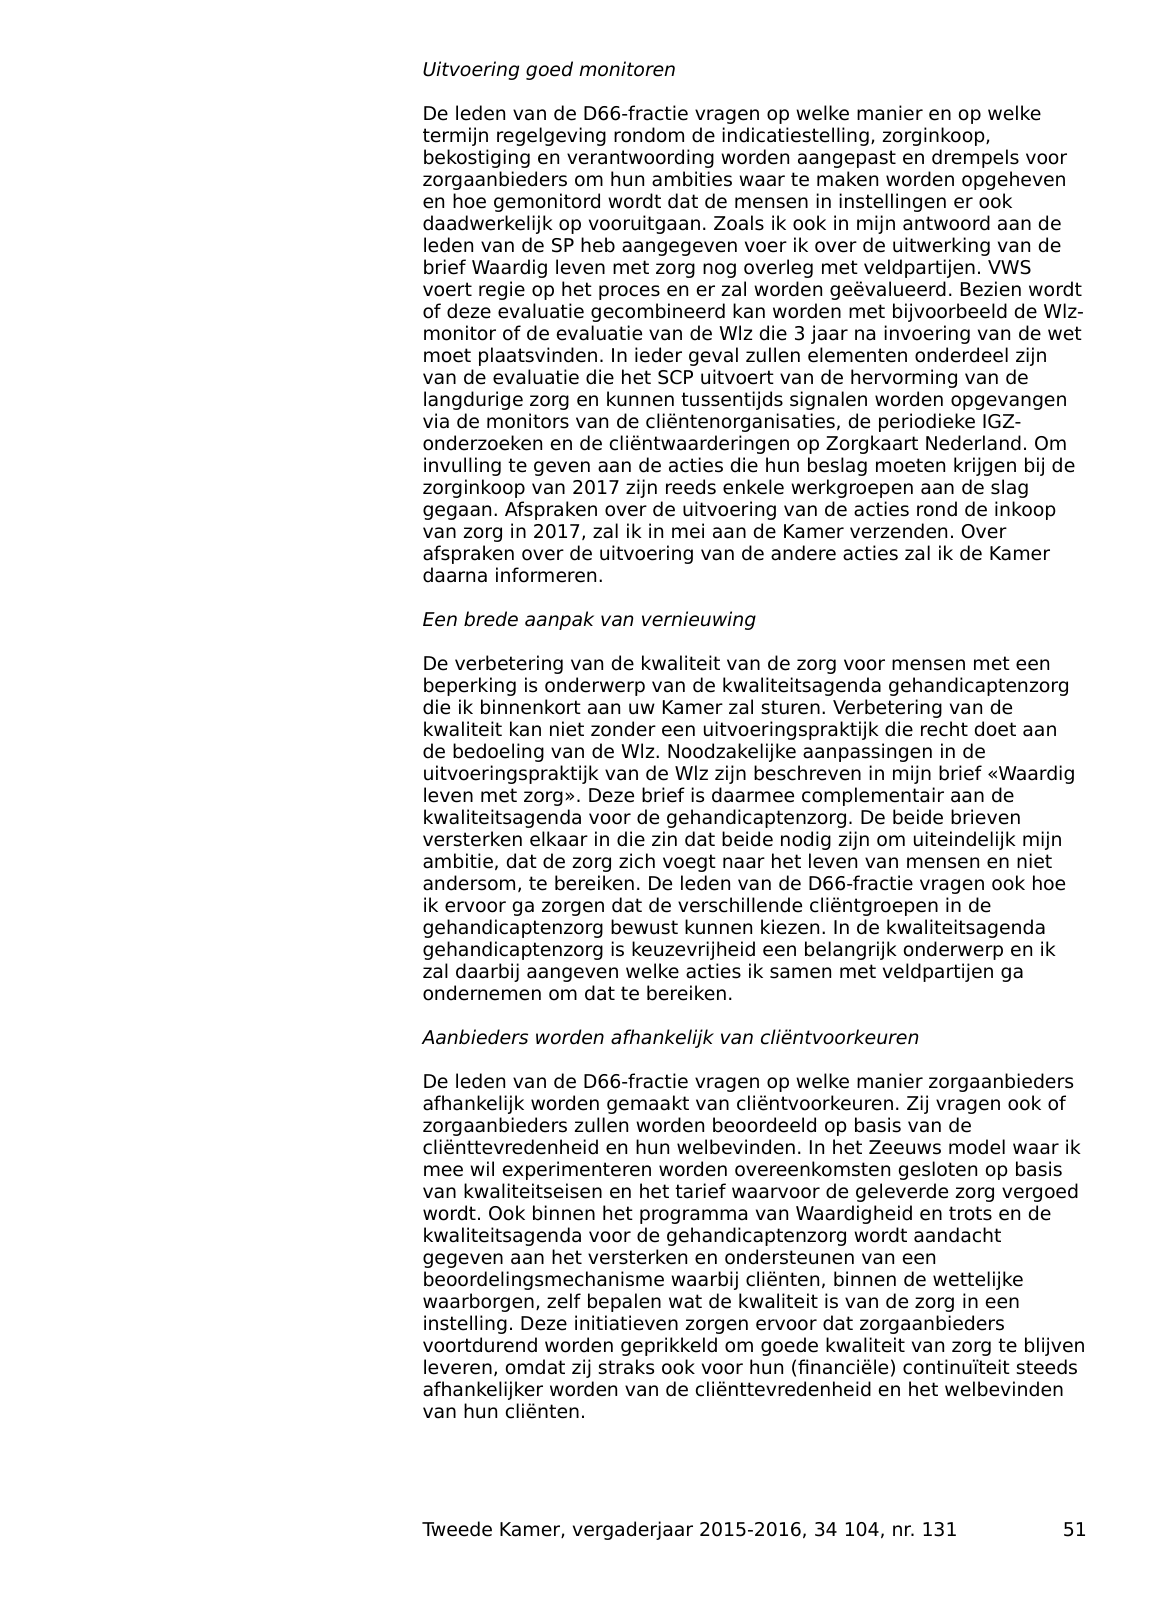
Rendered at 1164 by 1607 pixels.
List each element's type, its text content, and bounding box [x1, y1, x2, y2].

subtitle Aanbieders worden afhankelijk van cliëntvoorkeuren [422, 1027, 1087, 1049]
subtitle Uitvoering goed monitoren [422, 59, 1087, 81]
subtitle Een brede aanpak van vernieuwing [422, 609, 1087, 631]
text De leden van de D66-fractie vragen op welke manier zorgaanbieders afhankelijk worden gemaakt van cliëntvoorkeuren. Zij vragen ook of zorgaanbieders zullen worden beoordeeld op basis van de cliënttevredenheid en hun welbevinden. In het Zeeuws model waar ik mee wil experimenteren worden overeenkomsten gesloten op basis van kwaliteitseisen en het tarief waarvoor de geleverde zorg vergoed wordt. Ook binnen het programma van Waardigheid en trots en de kwaliteitsagenda voor de gehandicaptenzorg wordt aandacht gegeven aan het versterken en ondersteunen van een beoordelingsmechanisme waarbij cliënten, binnen de wettelijke waarborgen, zelf bepalen wat de kwaliteit is van de zorg in een instelling. Deze initiatieven zorgen ervoor dat zorgaanbieders voortdurend worden geprikkeld om goede kwaliteit van zorg te blijven leveren, omdat zij straks ook voor hun (financiële) continuïteit steeds afhankelijker worden van de cliënttevredenheid en het welbevinden van hun cliënten. [422, 1071, 1087, 1423]
text De leden van de D66-fractie vragen op welke manier en op welke termijn regelgeving rondom de indicatiestelling, zorginkoop, bekostiging en verantwoording worden aangepast en drempels voor zorgaanbieders om hun ambities waar te maken worden opgeheven en hoe gemonitord wordt dat de mensen in instellingen er ook daadwerkelijk op vooruitgaan. Zoals ik ook in mijn antwoord aan de leden van de SP heb aangegeven voer ik over de uitwerking van de brief Waardig leven met zorg nog overleg met veldpartijen. VWS voert regie op het proces en er zal worden geëvalueerd. Bezien wordt of deze evaluatie gecombineerd kan worden met bijvoorbeeld de Wlz-monitor of de evaluatie van de Wlz die 3 jaar na invoering van de wet moet plaatsvinden. In ieder geval zullen elementen onderdeel zijn van de evaluatie die het SCP uitvoert van de hervorming van de langdurige zorg en kunnen tussentijds signalen worden opgevangen via de monitors van de cliëntenorganisaties, de periodieke IGZ-onderzoeken en de cliëntwaarderingen op Zorgkaart Nederland. Om invulling te geven aan de acties die hun beslag moeten krijgen bij de zorginkoop van 2017 zijn reeds enkele werkgroepen aan de slag gegaan. Afspraken over de uitvoering van de acties rond de inkoop van zorg in 2017, zal ik in mei aan de Kamer verzenden. Over afspraken over de uitvoering van de andere acties zal ik de Kamer daarna informeren. [422, 103, 1087, 587]
text De verbetering van de kwaliteit van de zorg voor mensen met een beperking is onderwerp van de kwaliteitsagenda gehandicaptenzorg die ik binnenkort aan uw Kamer zal sturen. Verbetering van de kwaliteit kan niet zonder een uitvoeringspraktijk die recht doet aan de bedoeling van de Wlz. Noodzakelijke aanpassingen in de uitvoeringspraktijk van de Wlz zijn beschreven in mijn brief «Waardig leven met zorg». Deze brief is daarmee complementair aan de kwaliteitsagenda voor de gehandicaptenzorg. De beide brieven versterken elkaar in die zin dat beide nodig zijn om uiteindelijk mijn ambitie, dat de zorg zich voegt naar het leven van mensen en niet andersom, te bereiken. De leden van de D66-fractie vragen ook hoe ik ervoor ga zorgen dat de verschillende cliëntgroepen in de gehandicaptenzorg bewust kunnen kiezen. In de kwaliteitsagenda gehandicaptenzorg is keuzevrijheid een belangrijk onderwerp en ik zal daarbij aangeven welke acties ik samen met veldpartijen ga ondernemen om dat te bereiken. [422, 653, 1087, 1005]
